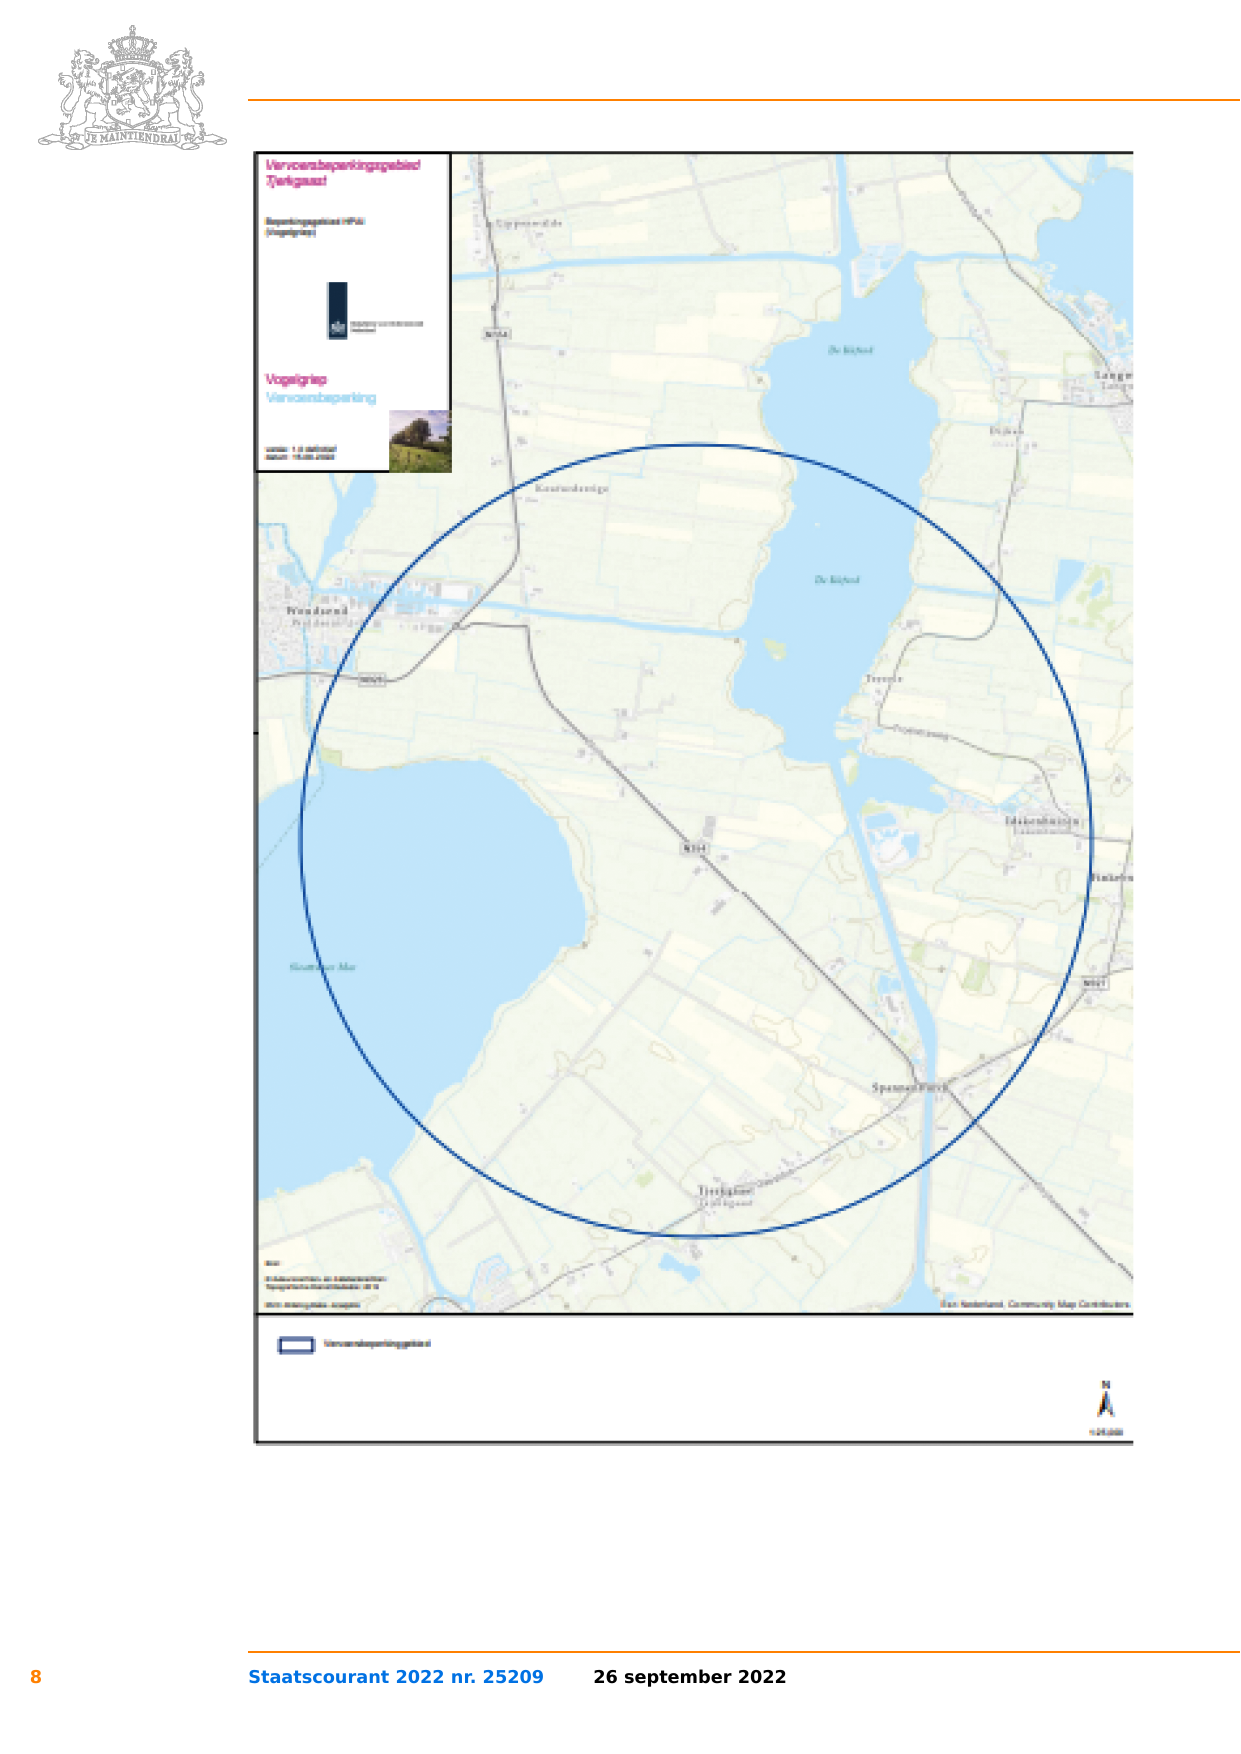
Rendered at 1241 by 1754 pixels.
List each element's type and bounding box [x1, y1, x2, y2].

picture [38, 25, 227, 150]
picture [248, 151, 1134, 1446]
